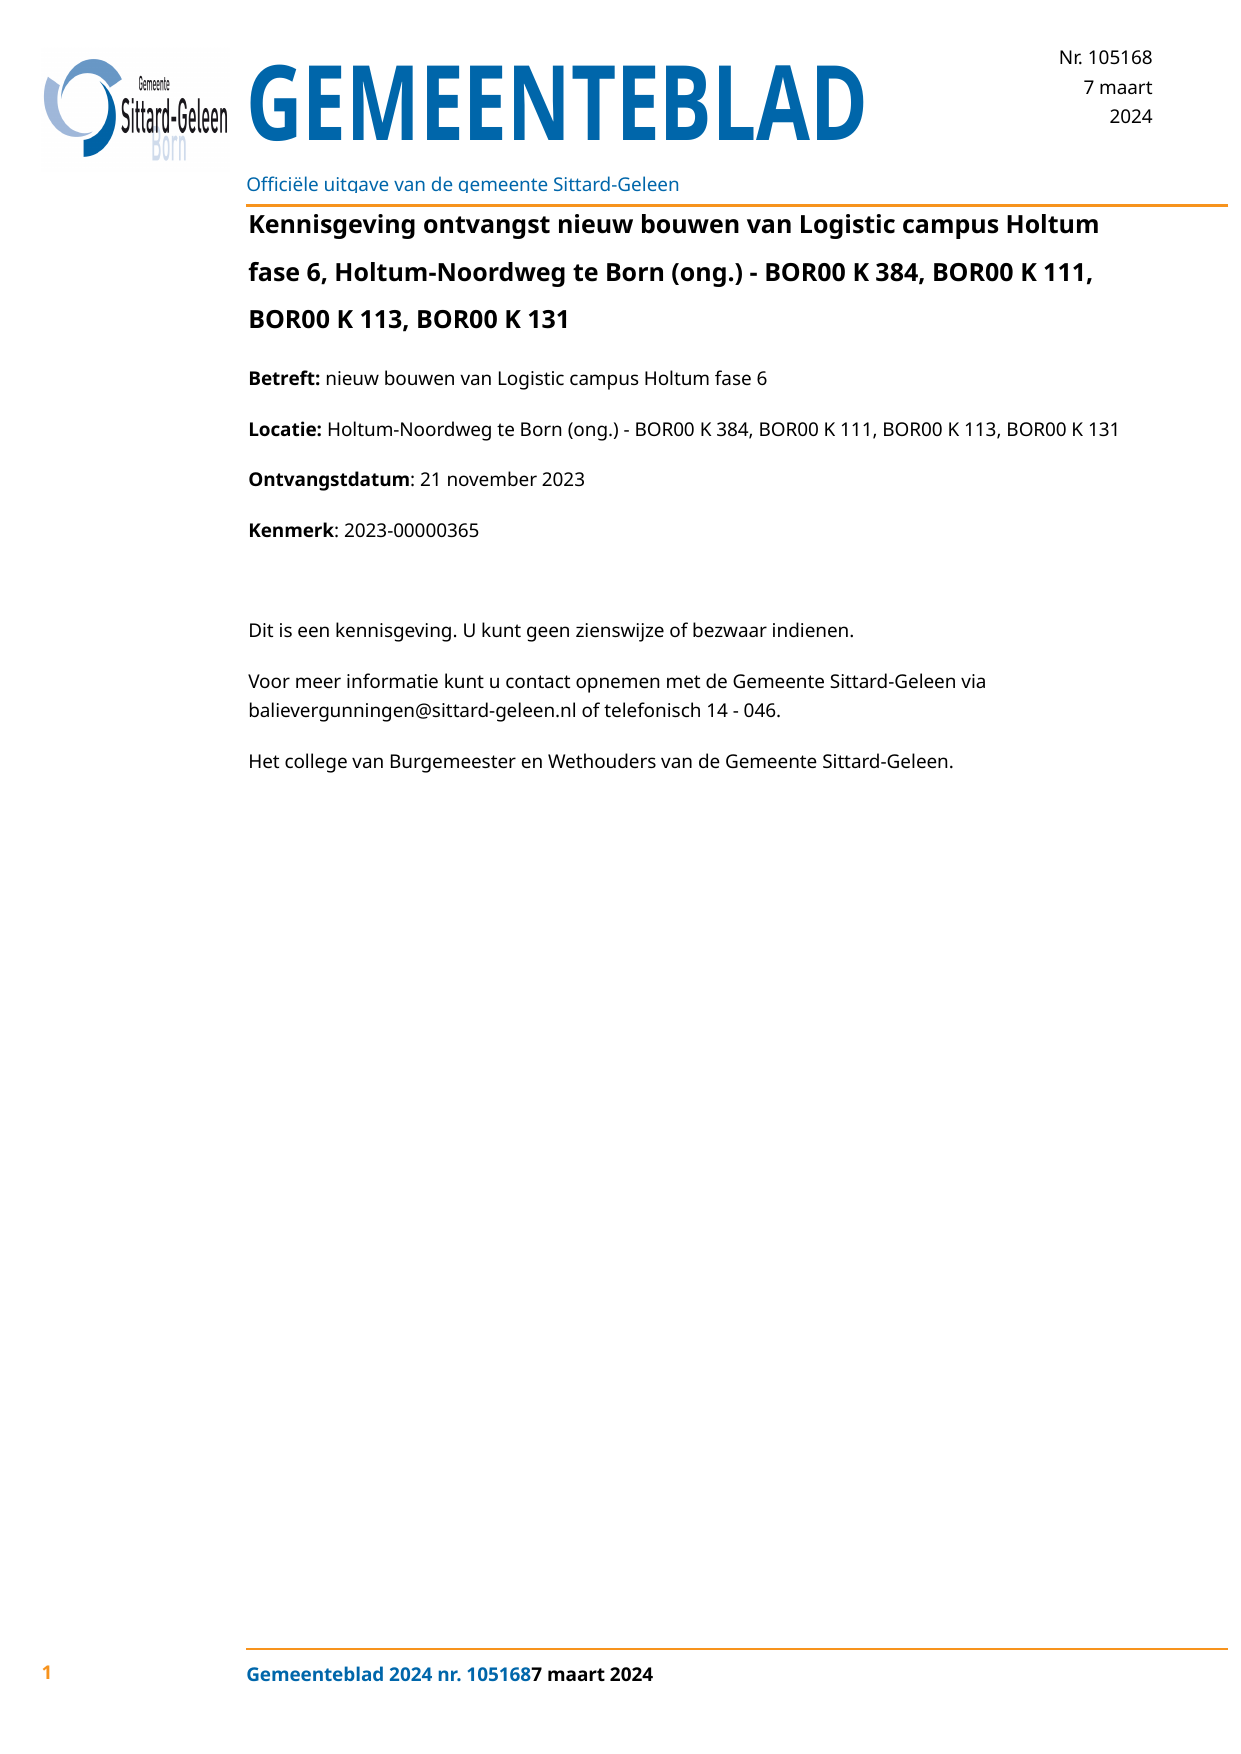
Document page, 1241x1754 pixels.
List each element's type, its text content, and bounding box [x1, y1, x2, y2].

picture [41, 47, 231, 172]
text Kenmerk: 2023-00000365 [248, 517, 1152, 542]
text Ontvangstdatum: 21 november 2023 [248, 466, 1152, 492]
text Betreft: nieuw bouwen van Logistic campus Holtum fase 6 [248, 366, 1152, 391]
text Het college van Burgemeester en Wethouders van de Gemeente Sittard-Geleen. [248, 748, 1152, 774]
text Locatie: Holtum-Noordweg te Born (ong.) - BOR00 K 384, BOR00 K 111, BOR00 K 113, BOR00 K 131 [248, 416, 1152, 442]
text Voor meer informatie kunt u contact opnemen met de Gemeente Sittard-Geleen via balievergunningen@sittard-geleen.nl of telefonisch 14 - 046. [248, 668, 1152, 723]
text Kennisgeving ontvangst nieuw bouwen van Logistic campus Holtum fase 6, Holtum-Noordweg te Born (ong.) - BOR00 K 384, BOR00 K 111, BOR00 K 113, BOR00 K 131 [248, 207, 1152, 336]
text Dit is een kennisgeving. U kunt geen zienswijze of bezwaar indienen. [248, 618, 1152, 643]
